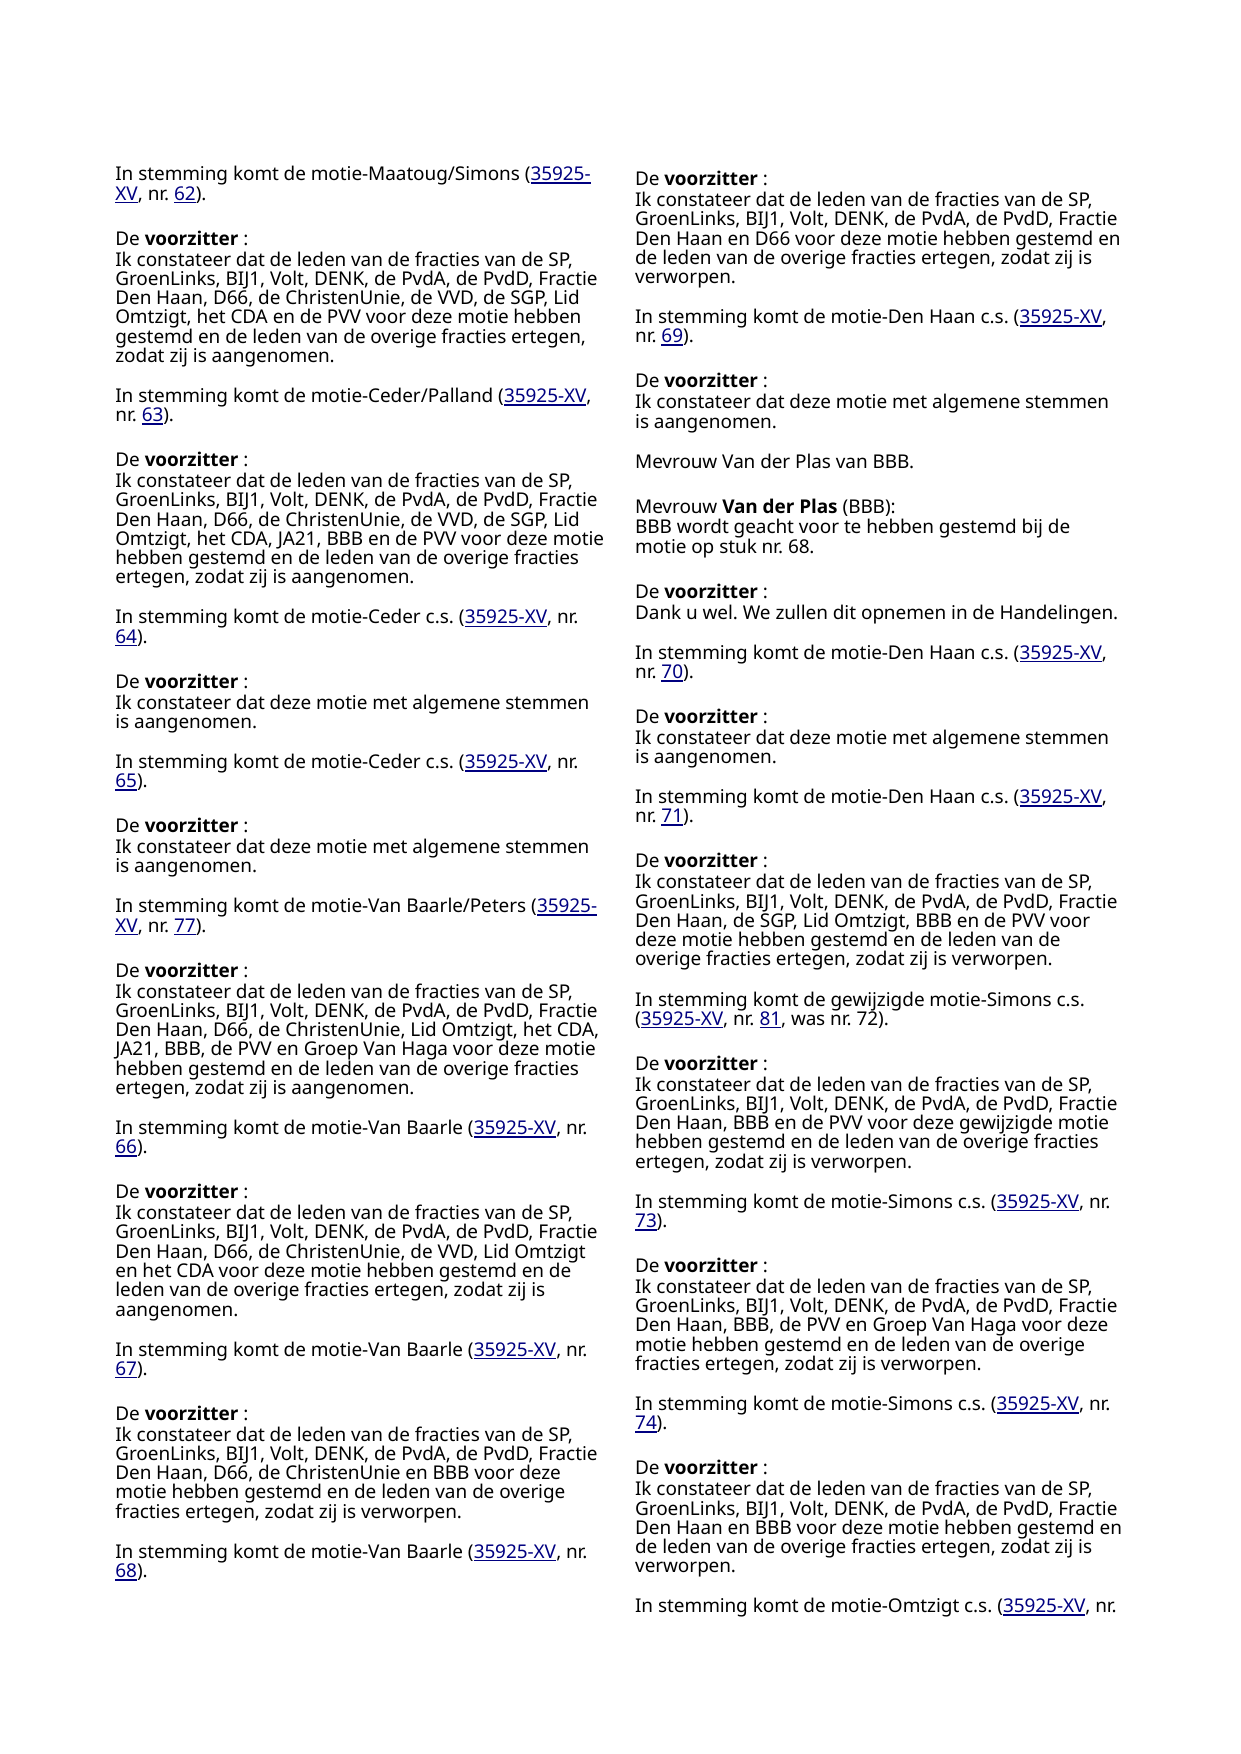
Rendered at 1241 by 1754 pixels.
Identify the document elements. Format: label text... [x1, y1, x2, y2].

text Dank u wel. We zullen dit opnemen in de Handelingen. [635, 604, 1125, 623]
text Ik constateer dat deze motie met algemene stemmen is aangenomen. [635, 393, 1125, 432]
text In stemming komt de motie-Maatoug/Simons (35925-XV, nr. 62). [115, 165, 605, 204]
text In stemming komt de motie-Den Haan c.s. (35925-XV, nr. 71). [635, 788, 1125, 827]
text De voorzitter : [635, 1050, 1125, 1076]
text In stemming komt de motie-Ceder/Palland (35925-XV, nr. 63). [115, 387, 605, 426]
text Ik constateer dat de leden van de fracties van de SP, GroenLinks, BIJ1, Volt, DENK, de PvdA, de PvdD, Fractie Den Haan, BBB, de PVV en Groep Van Haga voor deze motie hebben gestemd en de leden van de overige fracties ertegen, zodat zij is verworpen. [635, 1278, 1125, 1374]
text De voorzitter : [635, 368, 1125, 393]
text De voorzitter : [115, 1400, 605, 1426]
text De voorzitter : [635, 848, 1125, 873]
text In stemming komt de motie-Simons c.s. (35925-XV, nr. 73). [635, 1193, 1125, 1231]
text Mevrouw Van der Plas van BBB. [635, 453, 1125, 472]
text Ik constateer dat de leden van de fracties van de SP, GroenLinks, BIJ1, Volt, DENK, de PvdA, de PvdD, Fractie Den Haan, D66, de ChristenUnie, de VVD, de SGP, Lid Omtzigt, het CDA en de PVV voor deze motie hebben gestemd en de leden van de overige fracties ertegen, zodat zij is aangenomen. [115, 251, 605, 366]
text In stemming komt de gewijzigde motie-Simons c.s. (35925-XV, nr. 81, was nr. 72). [635, 991, 1125, 1029]
text Ik constateer dat de leden van de fracties van de SP, GroenLinks, BIJ1, Volt, DENK, de PvdA, de PvdD, Fractie Den Haan, BBB en de PVV voor deze gewijzigde motie hebben gestemd en de leden van de overige fracties ertegen, zodat zij is verworpen. [635, 1076, 1125, 1172]
text Ik constateer dat de leden van de fracties van de SP, GroenLinks, BIJ1, Volt, DENK, de PvdA, de PvdD, Fractie Den Haan, D66, de ChristenUnie en BBB voor deze motie hebben gestemd en de leden van de overige fracties ertegen, zodat zij is verworpen. [115, 1426, 605, 1522]
text Ik constateer dat de leden van de fracties van de SP, GroenLinks, BIJ1, Volt, DENK, de PvdA, de PvdD, Fractie Den Haan, de SGP, Lid Omtzigt, BBB en de PVV voor deze motie hebben gestemd en de leden van de overige fracties ertegen, zodat zij is verworpen. [635, 873, 1125, 970]
text De voorzitter : [115, 1178, 605, 1204]
text In stemming komt de motie-Van Baarle (35925-XV, nr. 66). [115, 1119, 605, 1158]
text In stemming komt de motie-Ceder c.s. (35925-XV, nr. 64). [115, 608, 605, 647]
text In stemming komt de motie-Omtzigt c.s. (35925-XV, nr. [635, 1597, 1125, 1617]
text Ik constateer dat de leden van de fracties van de SP, GroenLinks, BIJ1, Volt, DENK, de PvdA, de PvdD, Fractie Den Haan, D66, de ChristenUnie, de VVD, de SGP, Lid Omtzigt, het CDA, JA21, BBB en de PVV voor deze motie hebben gestemd en de leden van de overige fracties ertegen, zodat zij is aangenomen. [115, 472, 605, 588]
text De voorzitter : [115, 957, 605, 983]
text Ik constateer dat deze motie met algemene stemmen is aangenomen. [635, 729, 1125, 767]
text In stemming komt de motie-Ceder c.s. (35925-XV, nr. 65). [115, 753, 605, 792]
text Ik constateer dat de leden van de fracties van de SP, GroenLinks, BIJ1, Volt, DENK, de PvdA, de PvdD, Fractie Den Haan en D66 voor deze motie hebben gestemd en de leden van de overige fracties ertegen, zodat zij is verworpen. [635, 191, 1125, 287]
text Ik constateer dat deze motie met algemene stemmen is aangenomen. [115, 694, 605, 732]
text In stemming komt de motie-Simons c.s. (35925-XV, nr. 74). [635, 1395, 1125, 1434]
text De voorzitter : [115, 812, 605, 838]
text De voorzitter : [115, 668, 605, 694]
text De voorzitter : [635, 165, 1125, 191]
text Ik constateer dat deze motie met algemene stemmen is aangenomen. [115, 838, 605, 877]
text Ik constateer dat de leden van de fracties van de SP, GroenLinks, BIJ1, Volt, DENK, de PvdA, de PvdD, Fractie Den Haan en BBB voor deze motie hebben gestemd en de leden van de overige fracties ertegen, zodat zij is verworpen. [635, 1480, 1125, 1577]
text Ik constateer dat de leden van de fracties van de SP, GroenLinks, BIJ1, Volt, DENK, de PvdA, de PvdD, Fractie Den Haan, D66, de ChristenUnie, Lid Omtzigt, het CDA, JA21, BBB, de PVV en Groep Van Haga voor deze motie hebben gestemd en de leden van de overige fracties ertegen, zodat zij is aangenomen. [115, 983, 605, 1098]
text De voorzitter : [635, 703, 1125, 729]
text In stemming komt de motie-Den Haan c.s. (35925-XV, nr. 69). [635, 308, 1125, 347]
text De voorzitter : [115, 225, 605, 251]
text In stemming komt de motie-Van Baarle (35925-XV, nr. 68). [115, 1543, 605, 1581]
text BBB wordt geacht voor te hebben gestemd bij de motie op stuk nr. 68. [635, 518, 1125, 557]
text In stemming komt de motie-Van Baarle/Peters (35925-XV, nr. 77). [115, 897, 605, 936]
text De voorzitter : [635, 1454, 1125, 1480]
text De voorzitter : [115, 446, 605, 472]
text In stemming komt de motie-Van Baarle (35925-XV, nr. 67). [115, 1341, 605, 1379]
text In stemming komt de motie-Den Haan c.s. (35925-XV, nr. 70). [635, 644, 1125, 682]
text De voorzitter : [635, 1252, 1125, 1278]
text Ik constateer dat de leden van de fracties van de SP, GroenLinks, BIJ1, Volt, DENK, de PvdA, de PvdD, Fractie Den Haan, D66, de ChristenUnie, de VVD, Lid Omtzigt en het CDA voor deze motie hebben gestemd en de leden van de overige fracties ertegen, zodat zij is aangenomen. [115, 1204, 605, 1320]
text De voorzitter : [635, 578, 1125, 604]
text Mevrouw Van der Plas (BBB): [635, 493, 1125, 518]
